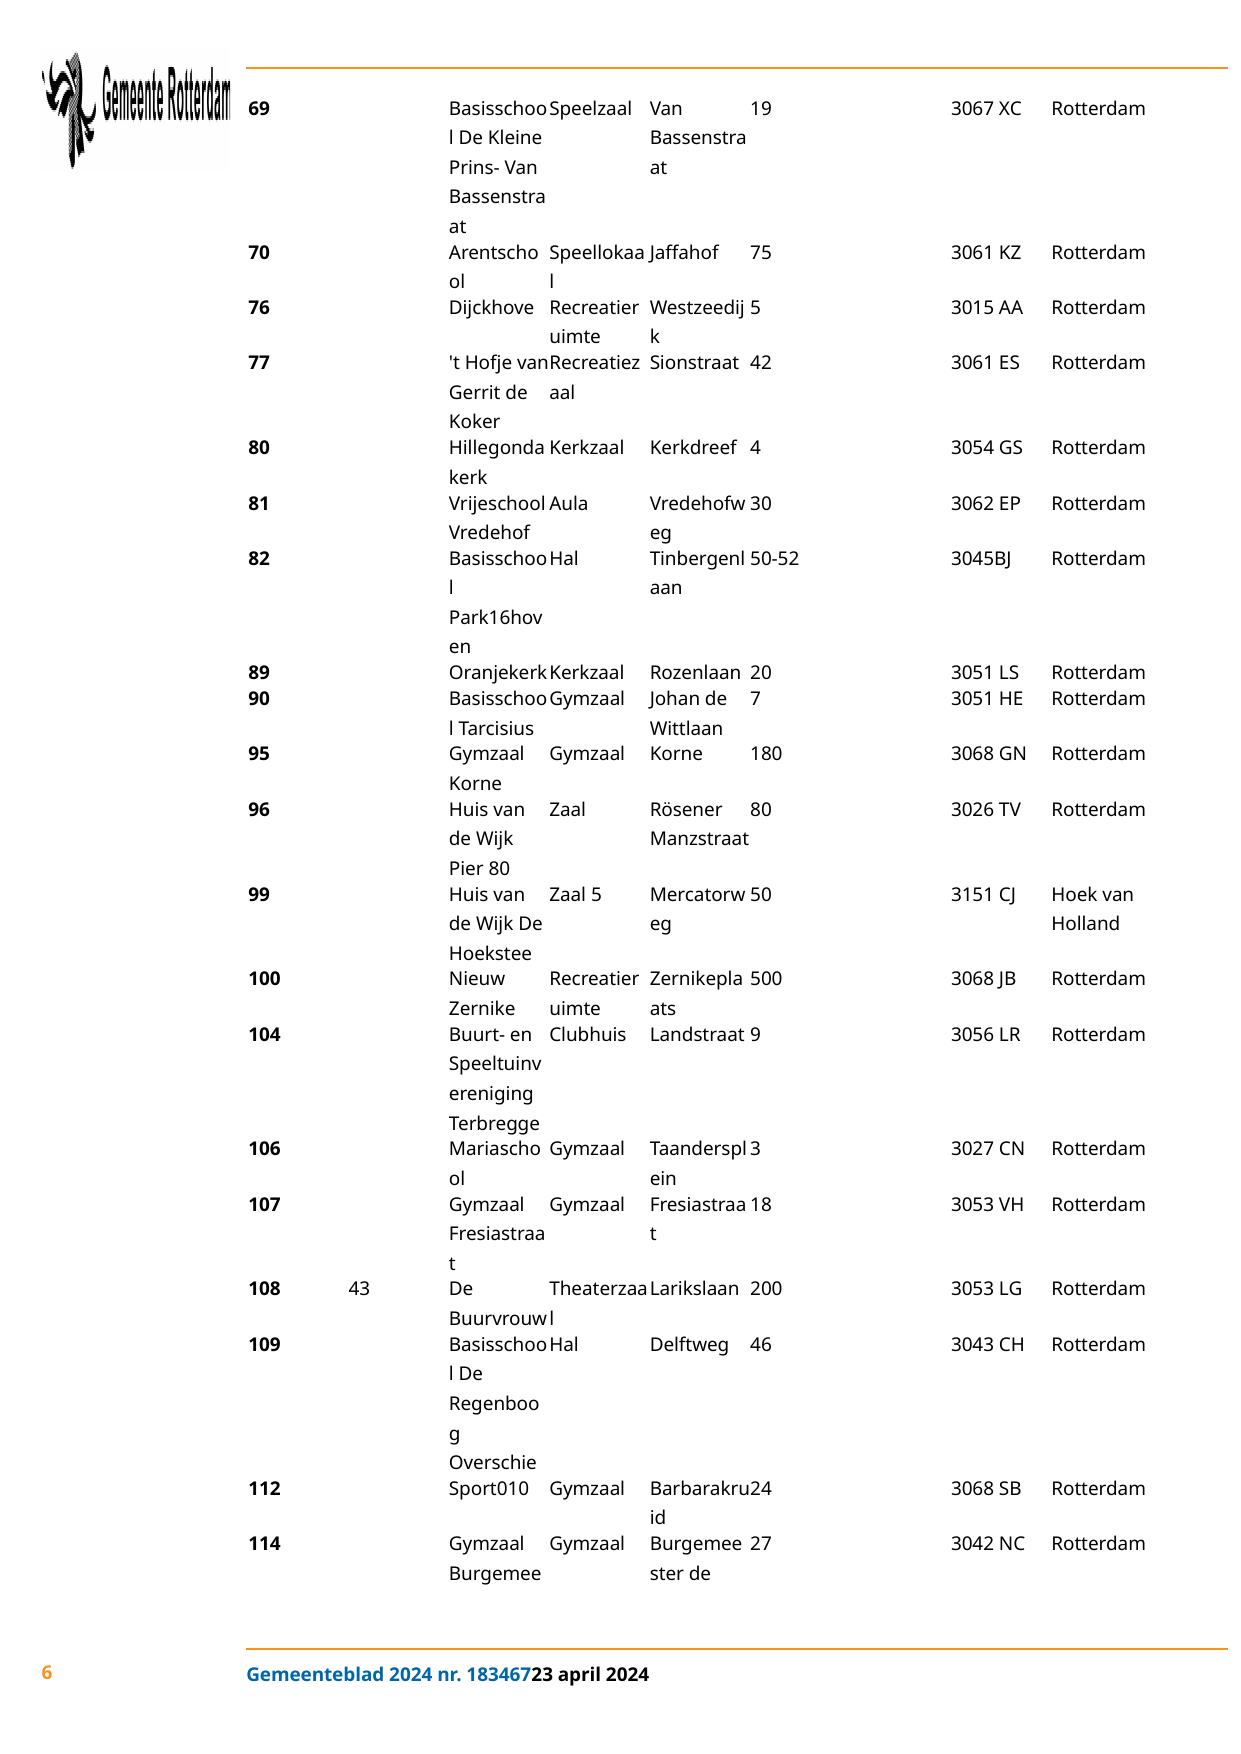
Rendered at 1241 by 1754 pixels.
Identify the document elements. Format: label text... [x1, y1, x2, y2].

table_cell [850, 660, 951, 685]
table_cell 114 [248, 1530, 348, 1586]
table_cell 4 [750, 434, 850, 490]
table_cell Barbarakruid [650, 1475, 750, 1530]
table_cell [850, 545, 951, 659]
table_cell 3042 NC [951, 1530, 1051, 1586]
table_cell Rotterdam [1051, 1135, 1152, 1191]
table_cell 19 [750, 95, 850, 239]
table_cell [348, 1530, 449, 1586]
table_cell Sionstraat [650, 350, 750, 434]
table_cell 3053 LG [951, 1276, 1051, 1331]
table_cell 180 [750, 741, 850, 796]
table_cell 3027 CN [951, 1135, 1051, 1191]
table_cell 96 [248, 796, 348, 881]
table_cell Speellokaal [549, 239, 649, 294]
table_cell De Buurvrouw [449, 1276, 549, 1331]
table_cell 3061 ES [951, 350, 1051, 434]
table_cell [348, 490, 449, 545]
table_cell [850, 294, 951, 349]
table_cell [850, 685, 951, 741]
table_cell 9 [750, 1021, 850, 1135]
table_cell 95 [248, 741, 348, 796]
table_cell 30 [750, 490, 850, 545]
table_cell 75 [750, 239, 850, 294]
table_cell 99 [248, 881, 348, 966]
table_cell Kerkzaal [549, 660, 649, 685]
table_cell [348, 95, 449, 239]
table_cell 3051 LS [951, 660, 1051, 685]
table_cell Nieuw Zernike [449, 966, 549, 1021]
table_cell [850, 741, 951, 796]
table_cell 82 [248, 545, 348, 659]
table_cell Zaal 5 [549, 881, 649, 966]
table_cell [348, 1021, 449, 1135]
table_cell Larikslaan [650, 1276, 750, 1331]
table_cell 100 [248, 966, 348, 1021]
table_cell Fresiastraat [650, 1191, 750, 1276]
table_cell [850, 239, 951, 294]
table_cell 3015 AA [951, 294, 1051, 349]
table_cell [348, 350, 449, 434]
table_cell Rotterdam [1051, 294, 1152, 349]
table_cell Vredehofweg [650, 490, 750, 545]
table_cell Van Bassenstraat [650, 95, 750, 239]
table_cell Gymzaal [549, 1530, 649, 1586]
table_cell 3054 GS [951, 434, 1051, 490]
table_cell Basisschool Park16hoven [449, 545, 549, 659]
table_cell 3151 CJ [951, 881, 1051, 966]
table_cell Huis van de Wijk Pier 80 [449, 796, 549, 881]
table_cell Kerkdreef [650, 434, 750, 490]
table_cell Mercatorweg [650, 881, 750, 966]
table_cell Rotterdam [1051, 1191, 1152, 1276]
table_cell 107 [248, 1191, 348, 1276]
table_cell 106 [248, 1135, 348, 1191]
table_cell Rotterdam [1051, 741, 1152, 796]
picture [41, 47, 231, 172]
table_cell [348, 1475, 449, 1530]
table_cell Clubhuis [549, 1021, 649, 1135]
table_cell 20 [750, 660, 850, 685]
table_cell [348, 1135, 449, 1191]
table_cell Basisschool De Kleine Prins- Van Bassenstraat [449, 95, 549, 239]
table_cell Theaterzaal [549, 1276, 649, 1331]
table_cell Recreatieruimte [549, 966, 649, 1021]
table_cell 42 [750, 350, 850, 434]
table_cell 43 [348, 1276, 449, 1331]
table_cell 3061 KZ [951, 239, 1051, 294]
table_cell [348, 881, 449, 966]
table_cell Burgemeester de [650, 1530, 750, 1586]
table_cell Recreatieruimte [549, 294, 649, 349]
table_cell Rotterdam [1051, 796, 1152, 881]
table_cell 't Hofje van Gerrit de Koker [449, 350, 549, 434]
table_cell 3068 SB [951, 1475, 1051, 1530]
table_cell 500 [750, 966, 850, 1021]
table_cell 46 [750, 1331, 850, 1475]
table_cell 3068 JB [951, 966, 1051, 1021]
table_cell Tinbergenlaan [650, 545, 750, 659]
table_cell Gymzaal Korne [449, 741, 549, 796]
table_cell Taandersplein [650, 1135, 750, 1191]
table_cell 3026 TV [951, 796, 1051, 881]
table_cell Zernikeplaats [650, 966, 750, 1021]
table_cell Rotterdam [1051, 350, 1152, 434]
table_cell 104 [248, 1021, 348, 1135]
table_cell 3067 XC [951, 95, 1051, 239]
table_cell 18 [750, 1191, 850, 1276]
table_cell 24 [750, 1475, 850, 1530]
table_cell [850, 1331, 951, 1475]
table_cell Oranjekerk [449, 660, 549, 685]
table_cell Gymzaal Burgemee [449, 1530, 549, 1586]
table_cell Gymzaal [549, 1191, 649, 1276]
table_cell Rotterdam [1051, 660, 1152, 685]
table_cell [850, 350, 951, 434]
table_cell [850, 881, 951, 966]
table_cell 80 [248, 434, 348, 490]
table_cell Westzeedijk [650, 294, 750, 349]
table_cell 3056 LR [951, 1021, 1051, 1135]
table_cell 3051 HE [951, 685, 1051, 741]
table_cell [850, 95, 951, 239]
table_cell Rotterdam [1051, 239, 1152, 294]
table_cell [348, 741, 449, 796]
table_cell Gymzaal [549, 685, 649, 741]
table_cell [850, 1276, 951, 1331]
table_cell 50-52 [750, 545, 850, 659]
table_cell Rotterdam [1051, 434, 1152, 490]
table_cell 3068 GN [951, 741, 1051, 796]
table_cell [850, 1191, 951, 1276]
table_cell Basisschool Tarcisius [449, 685, 549, 741]
table_cell 81 [248, 490, 348, 545]
table_cell Rotterdam [1051, 545, 1152, 659]
table_cell 69 [248, 95, 348, 239]
table_cell Rotterdam [1051, 95, 1152, 239]
table_cell Gymzaal [549, 741, 649, 796]
table_cell Korne [650, 741, 750, 796]
table_cell 109 [248, 1331, 348, 1475]
table_cell 3053 VH [951, 1191, 1051, 1276]
table_cell 3 [750, 1135, 850, 1191]
table_cell 89 [248, 660, 348, 685]
table_cell 108 [248, 1276, 348, 1331]
table_cell Kerkzaal [549, 434, 649, 490]
table_cell 50 [750, 881, 850, 966]
table_cell 76 [248, 294, 348, 349]
table_cell [348, 239, 449, 294]
table_cell Jaffahof [650, 239, 750, 294]
table_cell Gymzaal [549, 1135, 649, 1191]
table_cell Gymzaal Fresiastraat [449, 1191, 549, 1276]
table_cell 200 [750, 1276, 850, 1331]
table_cell [850, 1135, 951, 1191]
table_cell Rösener Manzstraat [650, 796, 750, 881]
table_cell 112 [248, 1475, 348, 1530]
table_cell Rotterdam [1051, 1331, 1152, 1475]
table_cell 5 [750, 294, 850, 349]
table_cell Rotterdam [1051, 685, 1152, 741]
table_cell 3062 EP [951, 490, 1051, 545]
table_cell [348, 796, 449, 881]
table_cell 70 [248, 239, 348, 294]
table_cell Hal [549, 1331, 649, 1475]
table_cell Delftweg [650, 1331, 750, 1475]
table_cell Landstraat [650, 1021, 750, 1135]
table_cell Hoek van Holland [1051, 881, 1152, 966]
table_cell Dijckhove [449, 294, 549, 349]
table_cell Sport010 [449, 1475, 549, 1530]
table_cell Rotterdam [1051, 490, 1152, 545]
table_cell 3043 CH [951, 1331, 1051, 1475]
table_cell [348, 685, 449, 741]
table_cell [348, 660, 449, 685]
table_cell Hal [549, 545, 649, 659]
table_cell [850, 1021, 951, 1135]
table_cell Zaal [549, 796, 649, 881]
table_cell [348, 1191, 449, 1276]
table_cell Mariaschool [449, 1135, 549, 1191]
table_cell Buurt- en Speeltuinvereniging Terbregge [449, 1021, 549, 1135]
table_cell [348, 1331, 449, 1475]
table_cell Rotterdam [1051, 1530, 1152, 1586]
table_cell [850, 796, 951, 881]
table_cell Johan de Wittlaan [650, 685, 750, 741]
table_cell Basisschool De Regenboog Overschie [449, 1331, 549, 1475]
table_cell Arentschool [449, 239, 549, 294]
table_cell 7 [750, 685, 850, 741]
table_cell Aula [549, 490, 649, 545]
table_cell [348, 294, 449, 349]
table_cell [850, 490, 951, 545]
table_cell [850, 966, 951, 1021]
table_cell [850, 434, 951, 490]
table_cell Rotterdam [1051, 1276, 1152, 1331]
table_cell 27 [750, 1530, 850, 1586]
table_cell Rotterdam [1051, 1021, 1152, 1135]
table_cell [348, 545, 449, 659]
table_cell 90 [248, 685, 348, 741]
table_cell [348, 966, 449, 1021]
table_cell Gymzaal [549, 1475, 649, 1530]
table_cell Rotterdam [1051, 966, 1152, 1021]
table_cell 80 [750, 796, 850, 881]
table_cell [850, 1475, 951, 1530]
table_cell 77 [248, 350, 348, 434]
table_cell Rotterdam [1051, 1475, 1152, 1530]
table_cell Hillegondakerk [449, 434, 549, 490]
table_cell [348, 434, 449, 490]
table_cell Speelzaal [549, 95, 649, 239]
table_cell 3045BJ [951, 545, 1051, 659]
table_cell Huis van de Wijk De Hoekstee [449, 881, 549, 966]
table_cell Recreatiezaal [549, 350, 649, 434]
table_cell [850, 1530, 951, 1586]
table_cell Vrijeschool Vredehof [449, 490, 549, 545]
table_cell Rozenlaan [650, 660, 750, 685]
